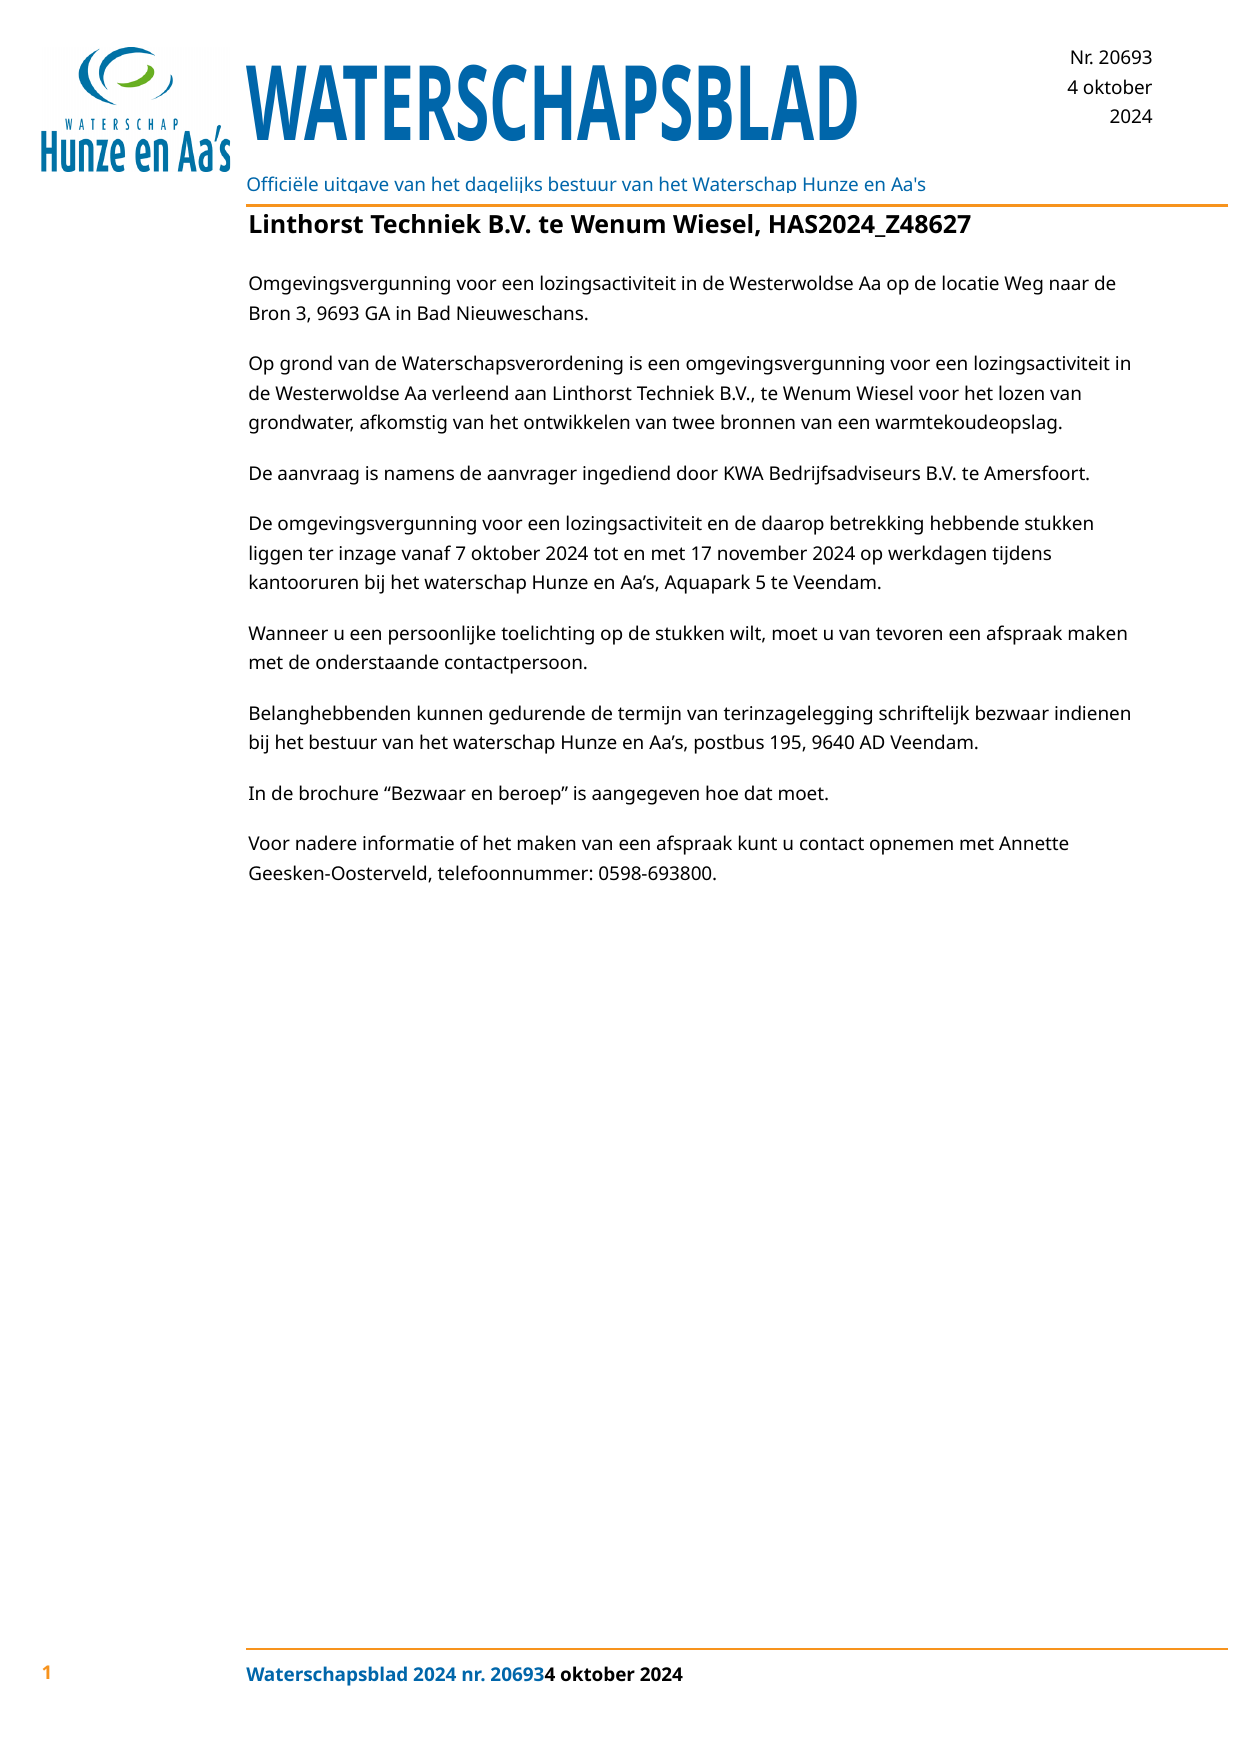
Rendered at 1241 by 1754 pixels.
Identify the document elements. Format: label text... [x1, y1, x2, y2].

text Belanghebbenden kunnen gedurende de termijn van terinzagelegging schriftelijk bezwaar indienen bij het bestuur van het waterschap Hunze en Aa’s, postbus 195, 9640 AD Veendam. [248, 700, 1152, 755]
picture [183, 163, 191, 172]
text Linthorst Techniek B.V. te Wenum Wiesel, HAS2024_Z48627 [248, 207, 1152, 241]
text De aanvraag is namens de aanvrager ingediend door KWA Bedrijfsadviseurs B.V. te Amersfoort. [248, 460, 1152, 486]
text De omgevingsvergunning voor een lozingsactiviteit en de daarop betrekking hebbende stukken liggen ter inzage vanaf 7 oktober 2024 tot en met 17 november 2024 op werkdagen tijdens kantooruren bij het waterschap Hunze en Aa’s, Aquapark 5 te Veendam. [248, 510, 1152, 595]
text Wanneer u een persoonlijke toelichting op de stukken wilt, moet u van tevoren een afspraak maken met de onderstaande contactpersoon. [248, 620, 1152, 675]
picture [41, 47, 231, 172]
picture [47, 154, 51, 172]
text Op grond van de Waterschapsverordening is een omgevingsvergunning voor een lozingsactiviteit in de Westerwoldse Aa verleend aan Linthorst Techniek B.V., te Wenum Wiesel voor het lozen van grondwater, afkomstig van het ontwikkelen van twee bronnen van een warmtekoudeopslag. [248, 350, 1152, 435]
text Voor nadere informatie of het maken van een afspraak kunt u contact opnemen met Annette Geesken-Oosterveld, telefoonnummer: 0598-693800. [248, 830, 1152, 886]
picture [226, 145, 231, 156]
text In de brochure “Bezwaar en beroep” is aangegeven hoe dat moet. [248, 780, 1152, 806]
text Omgevingsvergunning voor een lozingsactiviteit in de Westerwoldse Aa op de locatie Weg naar de Bron 3, 9693 GA in Bad Nieuweschans. [248, 270, 1152, 326]
